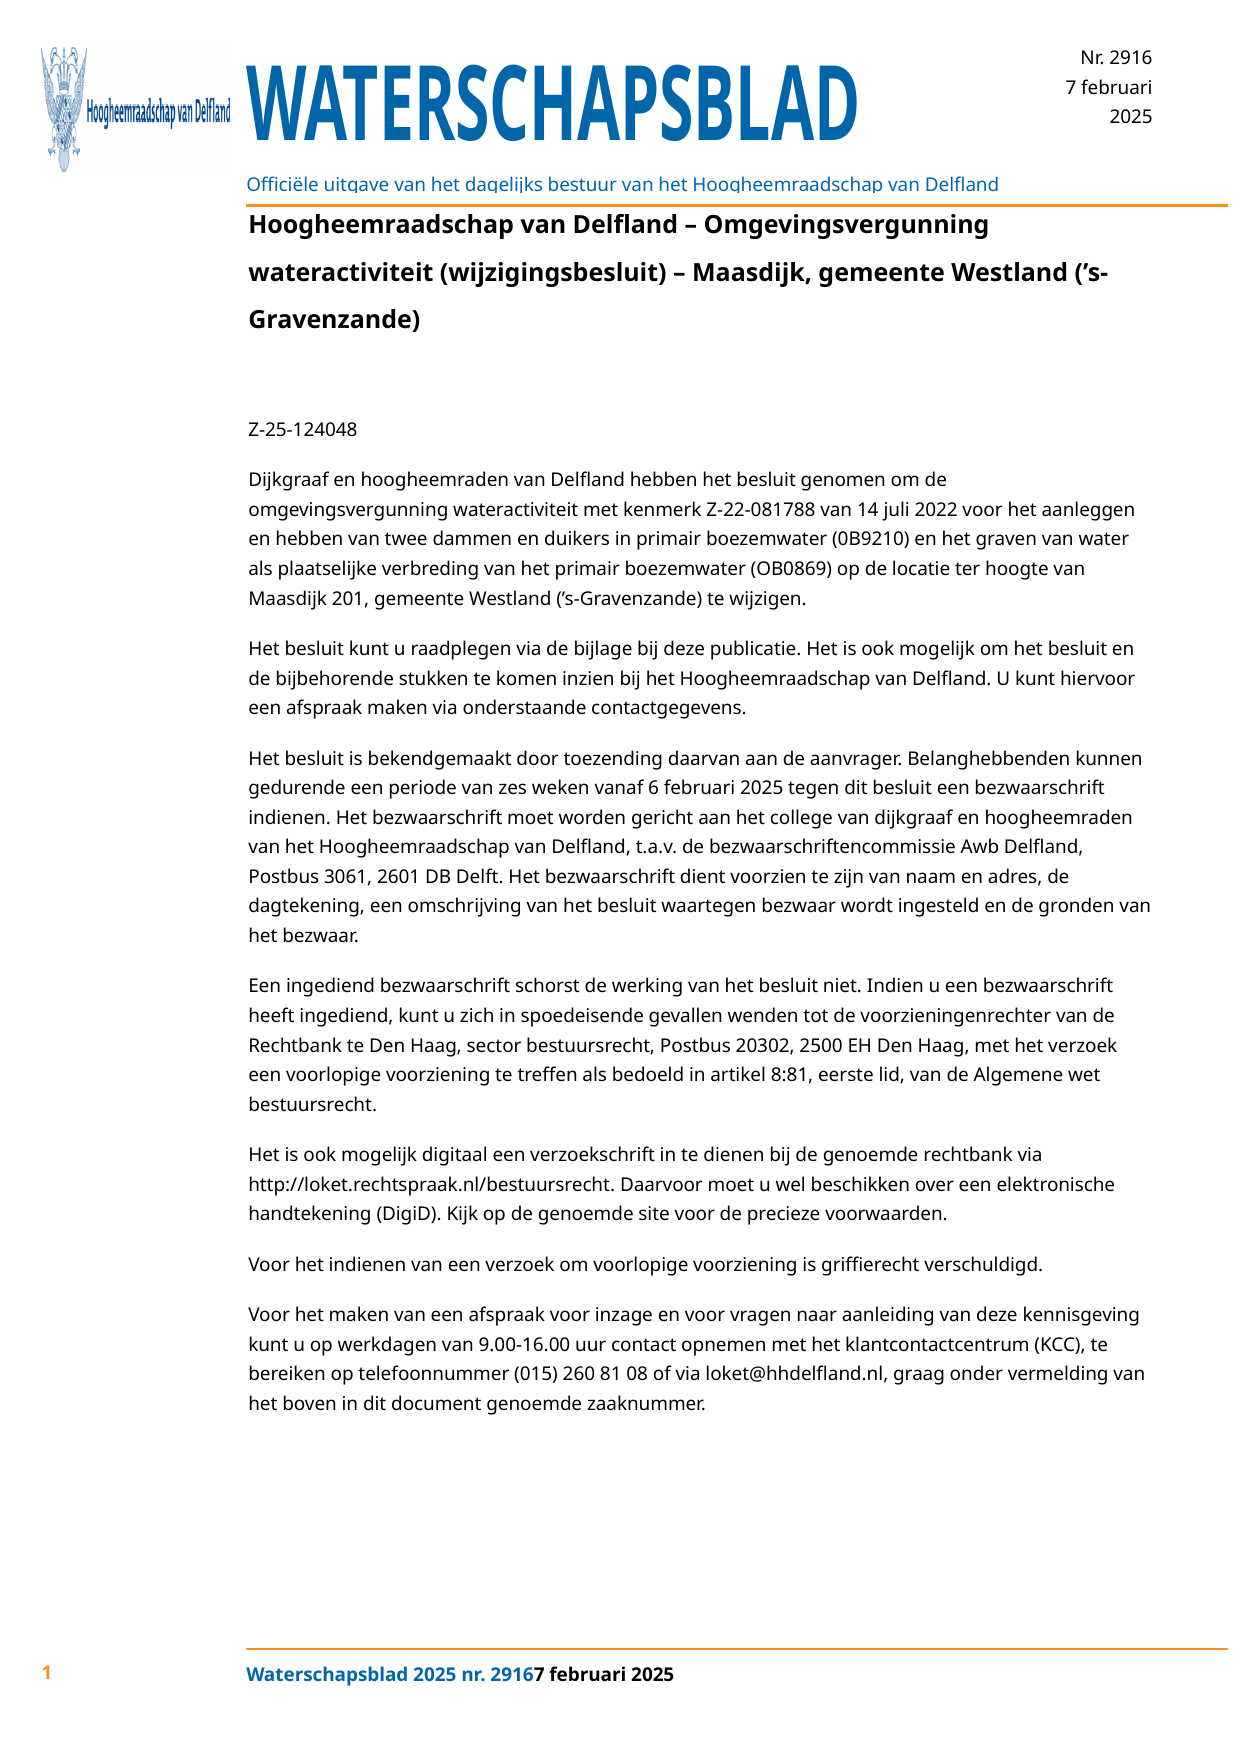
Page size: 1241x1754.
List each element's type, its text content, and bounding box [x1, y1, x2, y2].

text Hoogheemraadschap van Delfland – Omgevingsvergunning wateractiviteit (wijzigingsbesluit) – Maasdijk, gemeente Westland (’s-Gravenzande) [248, 207, 1152, 336]
picture [41, 47, 231, 172]
text Dijkgraaf en hoogheemraden van Delfland hebben het besluit genomen om de omgevingsvergunning wateractiviteit met kenmerk Z-22-081788 van 14 juli 2022 voor het aanleggen en hebben van twee dammen en duikers in primair boezemwater (0B9210) en het graven van water als plaatselijke verbreding van het primair boezemwater (OB0869) op de locatie ter hoogte van Maasdijk 201, gemeente Westland (’s-Gravenzande) te wijzigen. [248, 466, 1152, 610]
text Voor het maken van een afspraak voor inzage en voor vragen naar aanleiding van deze kennisgeving kunt u op werkdagen van 9.00-16.00 uur contact opnemen met het klantcontactcentrum (KCC), te bereiken op telefoonnummer (015) 260 81 08 of via loket@hhdelfland.nl, graag onder vermelding van het boven in dit document genoemde zaaknummer. [248, 1301, 1152, 1416]
text Het besluit kunt u raadplegen via de bijlage bij deze publicatie. Het is ook mogelijk om het besluit en de bijbehorende stukken te komen inzien bij het Hoogheemraadschap van Delfland. U kunt hiervoor een afspraak maken via onderstaande contactgegevens. [248, 635, 1152, 720]
text Het is ook mogelijk digitaal een verzoekschrift in te dienen bij de genoemde rechtbank via http://loket.rechtspraak.nl/bestuursrecht. Daarvoor moet u wel beschikken over een elektronische handtekening (DigiD). Kijk op de genoemde site voor de precieze voorwaarden. [248, 1141, 1152, 1226]
text Het besluit is bekendgemaakt door toezending daarvan aan de aanvrager. Belanghebbenden kunnen gedurende een periode van zes weken vanaf 6 februari 2025 tegen dit besluit een bezwaarschrift indienen. Het bezwaarschrift moet worden gericht aan het college van dijkgraaf en hoogheemraden van het Hoogheemraadschap van Delfland, t.a.v. de bezwaarschriftencommissie Awb Delfland, Postbus 3061, 2601 DB Delft. Het bezwaarschrift dient voorzien te zijn van naam en adres, de dagtekening, een omschrijving van het besluit waartegen bezwaar wordt ingesteld en de gronden van het bezwaar. [248, 745, 1152, 948]
text Z-25-124048 [248, 416, 1152, 442]
text Voor het indienen van een verzoek om voorlopige voorziening is griffierecht verschuldigd. [248, 1251, 1152, 1277]
text Een ingediend bezwaarschrift schorst de werking van het besluit niet. Indien u een bezwaarschrift heeft ingediend, kunt u zich in spoedeisende gevallen wenden tot de voorzieningenrechter van de Rechtbank te Den Haag, sector bestuursrecht, Postbus 20302, 2500 EH Den Haag, met het verzoek een voorlopige voorziening te treffen als bedoeld in artikel 8:81, eerste lid, van de Algemene wet bestuursrecht. [248, 973, 1152, 1117]
